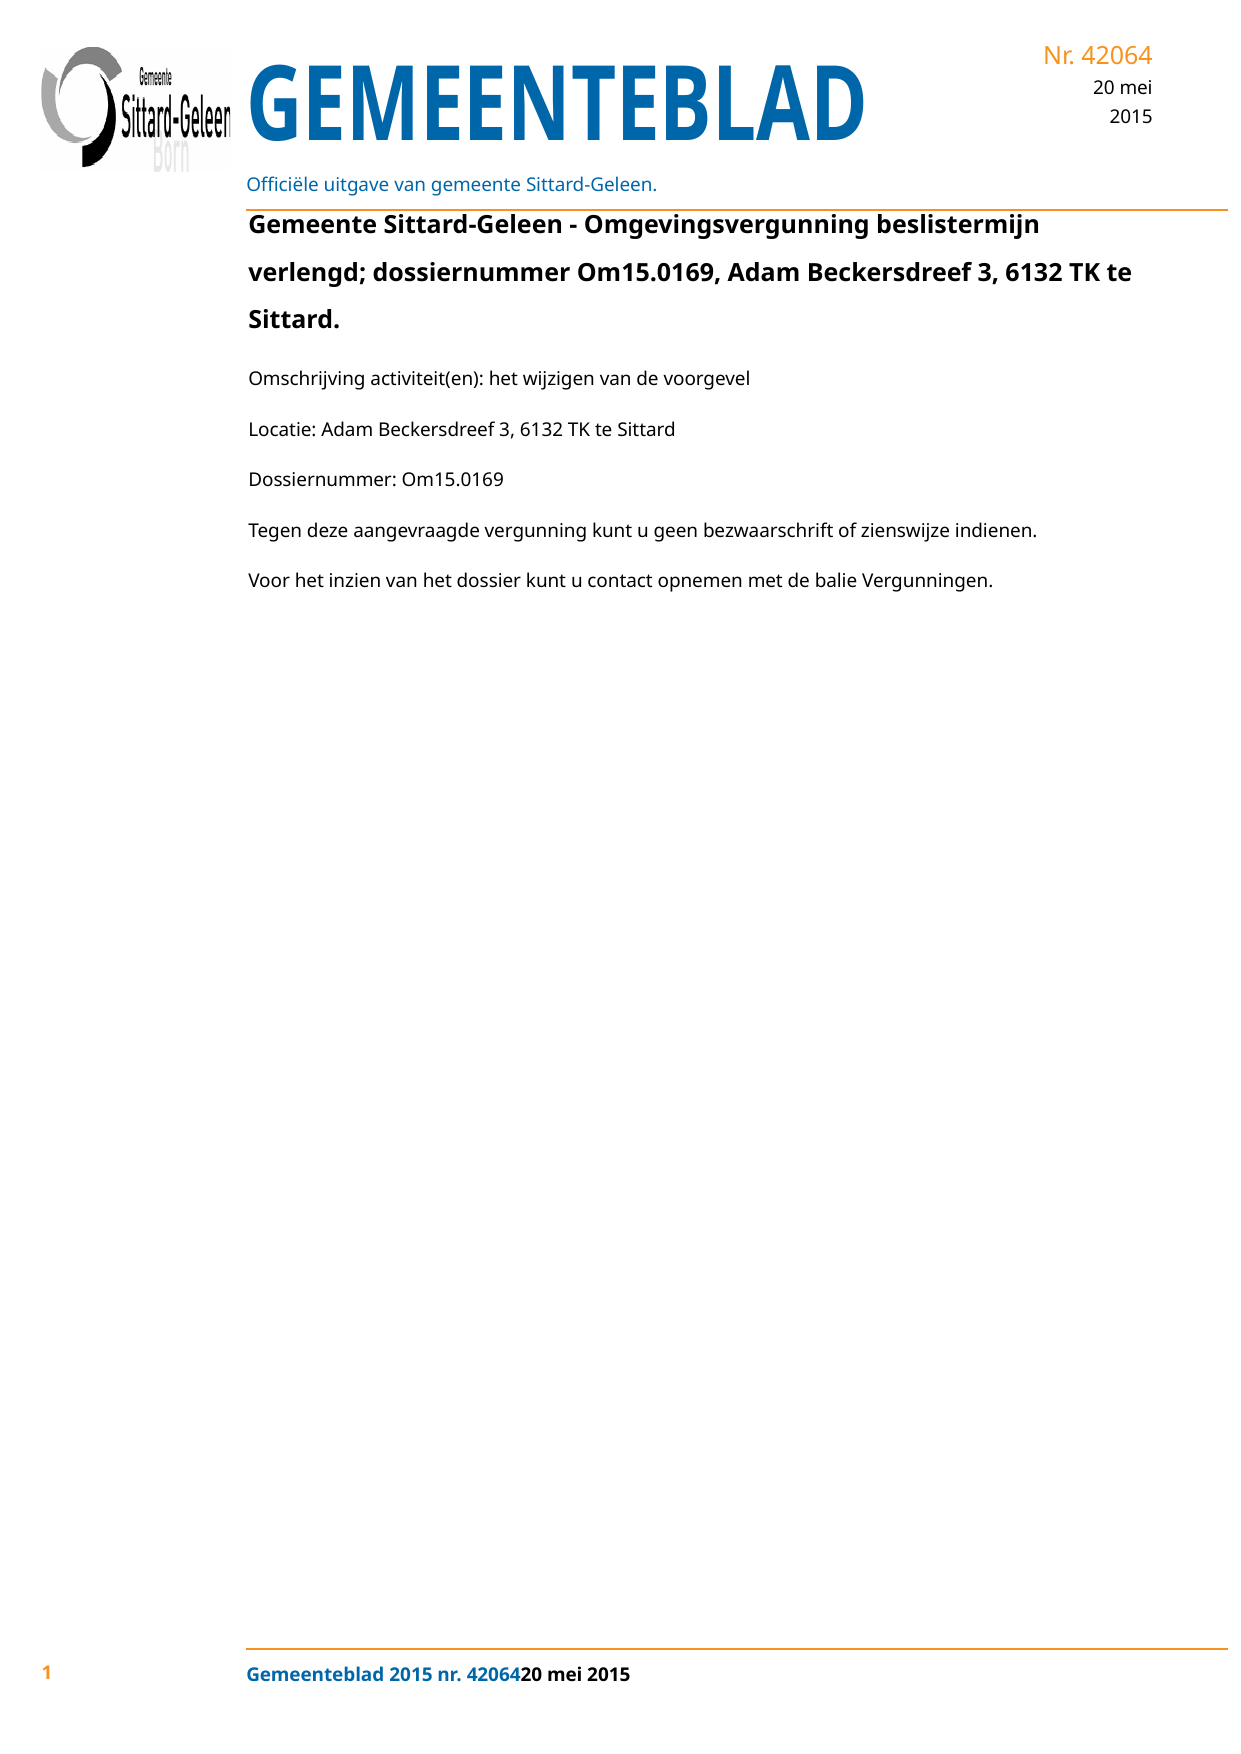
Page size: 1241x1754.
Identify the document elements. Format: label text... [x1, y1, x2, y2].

text Tegen deze aangevraagde vergunning kunt u geen bezwaarschrift of zienswijze indienen. [248, 517, 1152, 542]
text Gemeente Sittard-Geleen - Omgevingsvergunning beslistermijn verlengd; dossiernummer Om15.0169, Adam Beckersdreef 3, 6132 TK te Sittard. [248, 211, 1152, 336]
text Omschrijving activiteit(en): het wijzigen van de voorgevel [248, 366, 1152, 391]
text Dossiernummer: Om15.0169 [248, 466, 1152, 492]
picture [41, 47, 231, 172]
text Locatie: Adam Beckersdreef 3, 6132 TK te Sittard [248, 416, 1152, 442]
text Voor het inzien van het dossier kunt u contact opnemen met de balie Vergunningen. [248, 567, 1152, 593]
